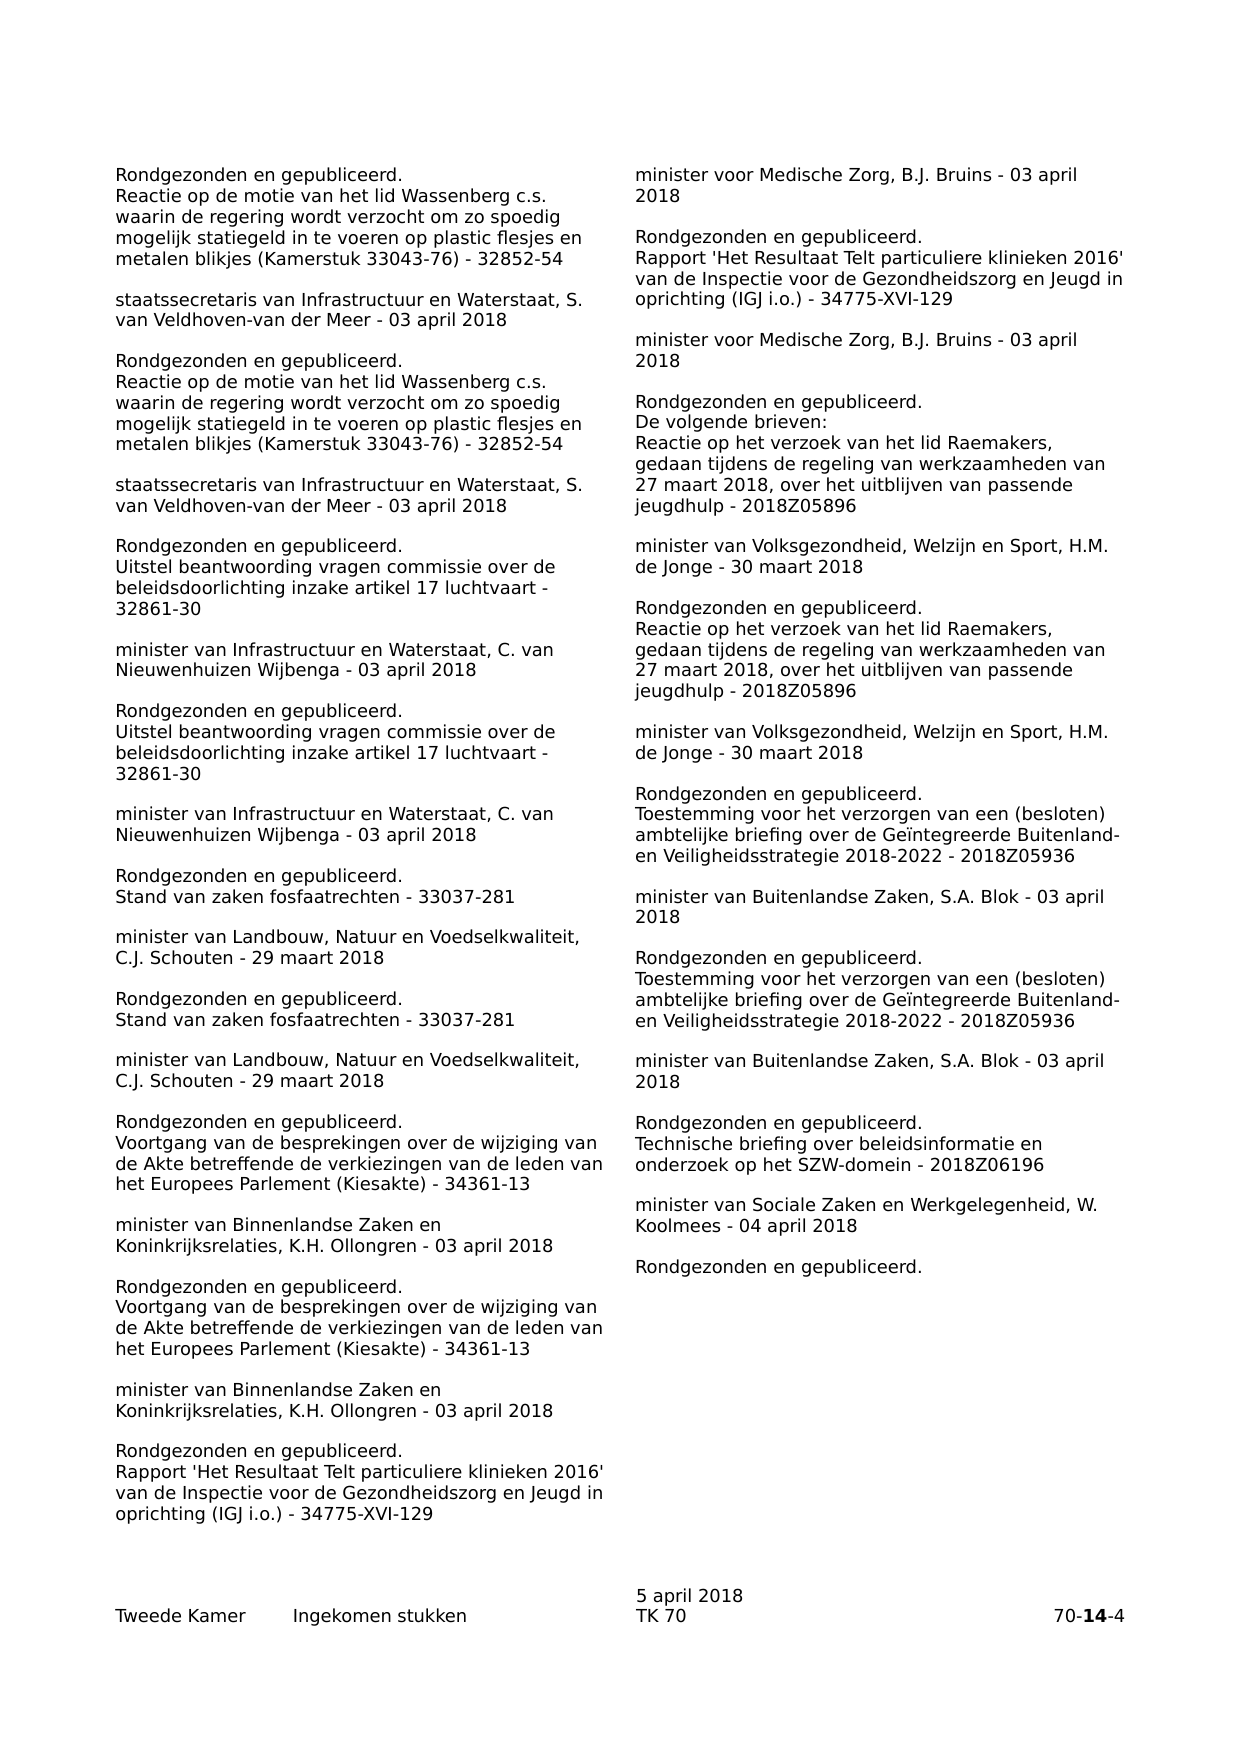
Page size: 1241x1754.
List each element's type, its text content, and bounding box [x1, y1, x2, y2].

text Rondgezonden en gepubliceerd. [635, 598, 1125, 618]
text Rondgezonden en gepubliceerd. [115, 1112, 605, 1132]
text Rondgezonden en gepubliceerd. [635, 1257, 1125, 1277]
text Toestemming voor het verzorgen van een (besloten) ambtelijke briefing over de Geïntegreerde Buitenland- en Veiligheidsstrategie 2018-2022 - 2018Z05936 [635, 969, 1125, 1031]
text De volgende brieven: [635, 412, 1125, 433]
text Stand van zaken fosfaatrechten - 33037-281 [115, 1009, 605, 1030]
text Toestemming voor het verzorgen van een (besloten) ambtelijke briefing over de Geïntegreerde Buitenland- en Veiligheidsstrategie 2018-2022 - 2018Z05936 [635, 804, 1125, 867]
text Uitstel beantwoording vragen commissie over de beleidsdoorlichting inzake artikel 17 luchtvaart - 32861-30 [115, 722, 605, 784]
text Rondgezonden en gepubliceerd. [635, 948, 1125, 969]
text Technische briefing over beleidsinformatie en onderzoek op het SZW-domein - 2018Z06196 [635, 1133, 1125, 1175]
text minister van Buitenlandse Zaken, S.A. Blok - 03 april 2018 [635, 1051, 1125, 1093]
text minister voor Medische Zorg, B.J. Bruins - 03 april 2018 [635, 165, 1125, 207]
text Rondgezonden en gepubliceerd. [635, 783, 1125, 804]
text Rondgezonden en gepubliceerd. [115, 989, 605, 1009]
text minister van Volksgezondheid, Welzijn en Sport, H.M. de Jonge - 30 maart 2018 [635, 536, 1125, 578]
text Voortgang van de besprekingen over de wijziging van de Akte betreffende de verkiezingen van de leden van het Europees Parlement (Kiesakte) - 34361-13 [115, 1297, 605, 1360]
text minister van Infrastructuur en Waterstaat, C. van Nieuwenhuizen Wijbenga - 03 april 2018 [115, 639, 605, 681]
text Reactie op de motie van het lid Wassenberg c.s. waarin de regering wordt verzocht om zo spoedig mogelijk statiegeld in te voeren op plastic flesjes en metalen blikjes (Kamerstuk 33043-76) - 32852-54 [115, 186, 605, 269]
text Rondgezonden en gepubliceerd. [115, 165, 605, 186]
text Rapport 'Het Resultaat Telt particuliere klinieken 2016' van de Inspectie voor de Gezondheidszorg en Jeugd in oprichting (IGJ i.o.) - 34775-XVI-129 [115, 1462, 605, 1524]
text Rondgezonden en gepubliceerd. [635, 227, 1125, 247]
text Voortgang van de besprekingen over de wijziging van de Akte betreffende de verkiezingen van de leden van het Europees Parlement (Kiesakte) - 34361-13 [115, 1132, 605, 1195]
text minister van Binnenlandse Zaken en Koninkrijksrelaties, K.H. Ollongren - 03 april 2018 [115, 1380, 605, 1421]
text Stand van zaken fosfaatrechten - 33037-281 [115, 886, 605, 907]
text Reactie op het verzoek van het lid Raemakers, gedaan tijdens de regeling van werkzaamheden van 27 maart 2018, over het uitblijven van passende jeugdhulp - 2018Z05896 [635, 433, 1125, 516]
text minister van Infrastructuur en Waterstaat, C. van Nieuwenhuizen Wijbenga - 03 april 2018 [115, 804, 605, 846]
text Rondgezonden en gepubliceerd. [115, 866, 605, 886]
text Rondgezonden en gepubliceerd. [635, 1113, 1125, 1133]
text Rondgezonden en gepubliceerd. [115, 351, 605, 372]
text Uitstel beantwoording vragen commissie over de beleidsdoorlichting inzake artikel 17 luchtvaart - 32861-30 [115, 557, 605, 619]
text Rondgezonden en gepubliceerd. [115, 701, 605, 722]
text Rondgezonden en gepubliceerd. [115, 536, 605, 557]
text Rondgezonden en gepubliceerd. [115, 1441, 605, 1462]
text Reactie op de motie van het lid Wassenberg c.s. waarin de regering wordt verzocht om zo spoedig mogelijk statiegeld in te voeren op plastic flesjes en metalen blikjes (Kamerstuk 33043-76) - 32852-54 [115, 372, 605, 455]
text minister van Sociale Zaken en Werkgelegenheid, W. Koolmees - 04 april 2018 [635, 1195, 1125, 1237]
text staatssecretaris van Infrastructuur en Waterstaat, S. van Veldhoven-van der Meer - 03 april 2018 [115, 475, 605, 516]
text minister van Volksgezondheid, Welzijn en Sport, H.M. de Jonge - 30 maart 2018 [635, 722, 1125, 763]
text Rapport 'Het Resultaat Telt particuliere klinieken 2016' van de Inspectie voor de Gezondheidszorg en Jeugd in oprichting (IGJ i.o.) - 34775-XVI-129 [635, 247, 1125, 310]
text minister van Landbouw, Natuur en Voedselkwaliteit, C.J. Schouten - 29 maart 2018 [115, 927, 605, 969]
text Rondgezonden en gepubliceerd. [115, 1276, 605, 1297]
text minister van Binnenlandse Zaken en Koninkrijksrelaties, K.H. Ollongren - 03 april 2018 [115, 1215, 605, 1256]
text minister van Landbouw, Natuur en Voedselkwaliteit, C.J. Schouten - 29 maart 2018 [115, 1050, 605, 1092]
text Rondgezonden en gepubliceerd. [635, 391, 1125, 412]
text minister van Buitenlandse Zaken, S.A. Blok - 03 april 2018 [635, 887, 1125, 928]
text staatssecretaris van Infrastructuur en Waterstaat, S. van Veldhoven-van der Meer - 03 april 2018 [115, 289, 605, 331]
text minister voor Medische Zorg, B.J. Bruins - 03 april 2018 [635, 330, 1125, 371]
text Reactie op het verzoek van het lid Raemakers, gedaan tijdens de regeling van werkzaamheden van 27 maart 2018, over het uitblijven van passende jeugdhulp - 2018Z05896 [635, 618, 1125, 702]
